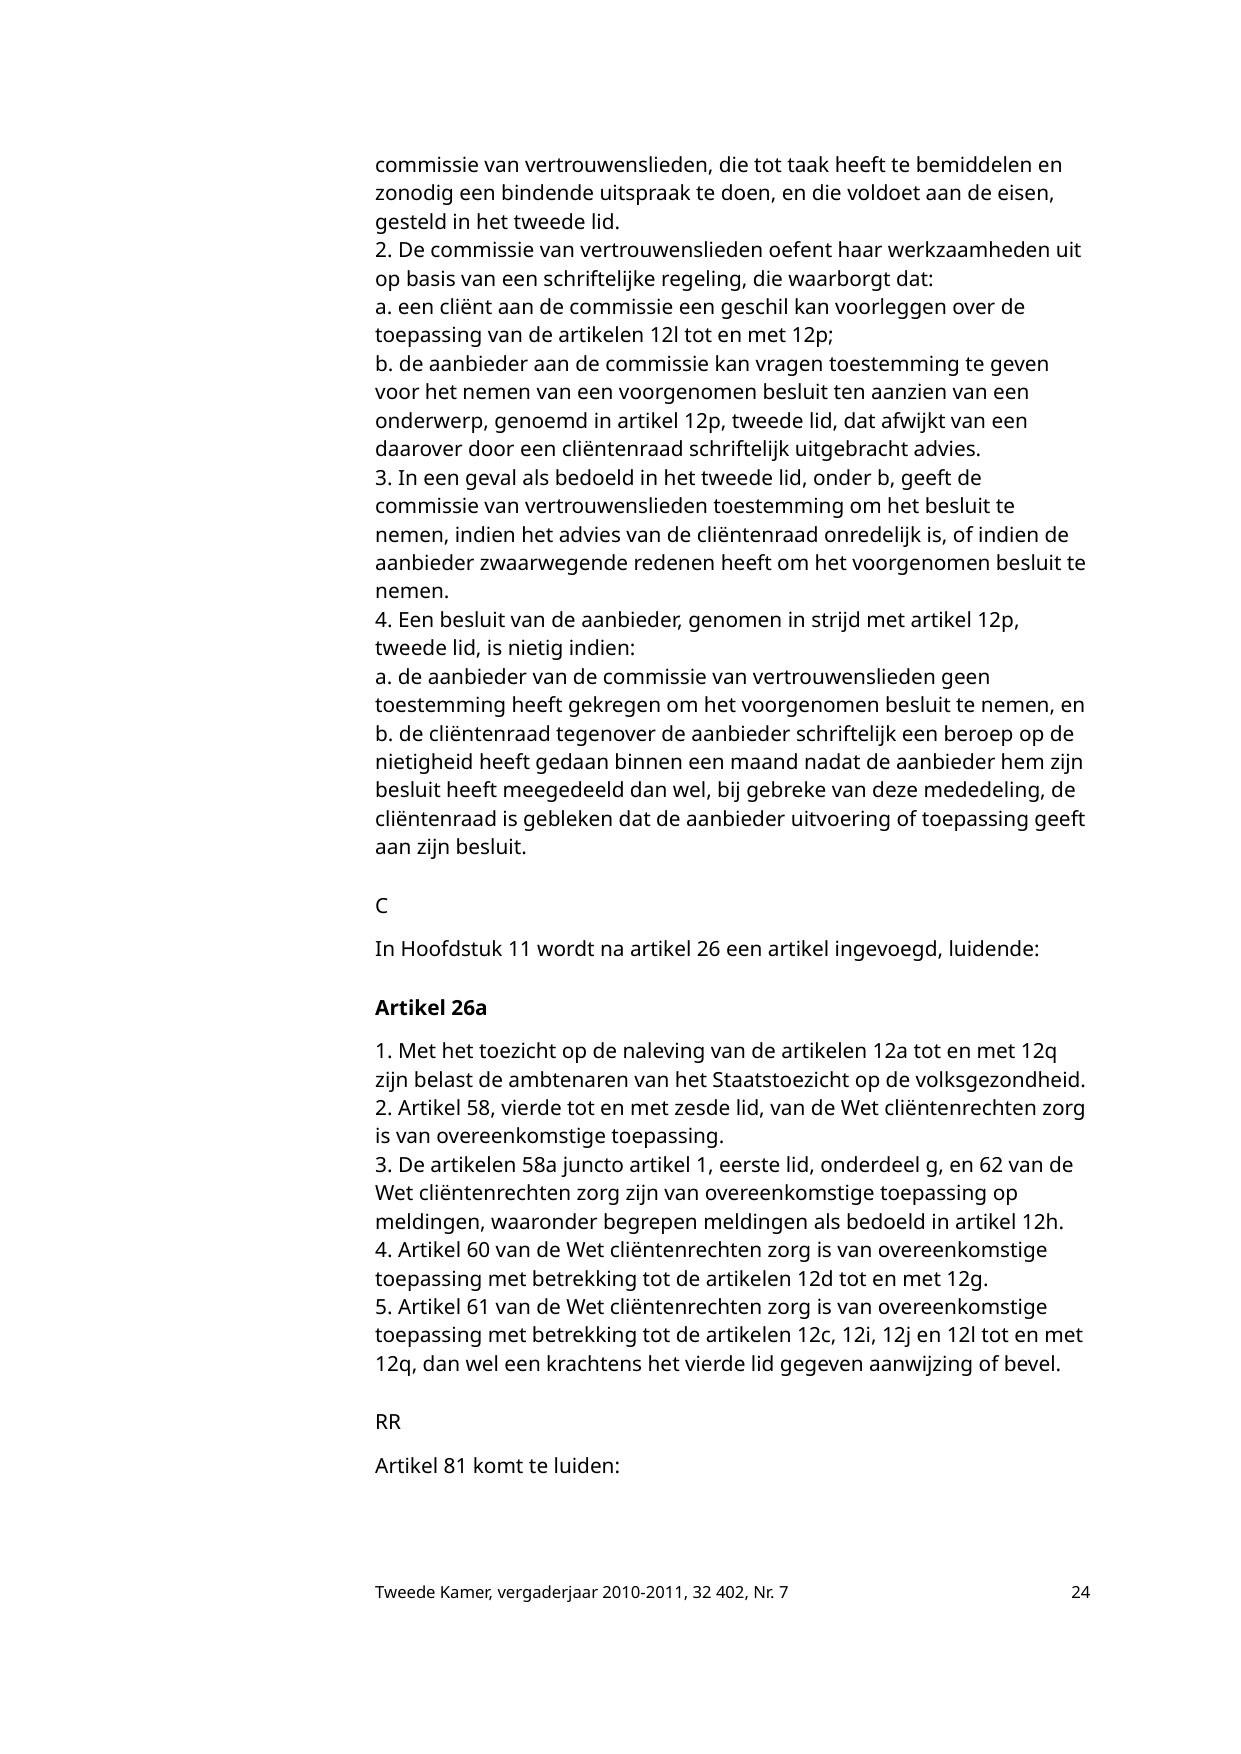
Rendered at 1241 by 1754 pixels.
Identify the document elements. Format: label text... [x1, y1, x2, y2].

text RR [375, 1407, 1090, 1436]
text 3. De artikelen 58a juncto artikel 1, eerste lid, onderdeel g, en 62 van de Wet cliëntenrechten zorg zijn van overeenkomstige toepassing op meldingen, waaronder begrepen meldingen als bedoeld in artikel 12h. [375, 1150, 1090, 1235]
text 4. Artikel 60 van de Wet cliëntenrechten zorg is van overeenkomstige toepassing met betrekking tot de artikelen 12d tot en met 12g. [375, 1235, 1090, 1292]
text 1. Met het toezicht op de naleving van de artikelen 12a tot en met 12q zijn belast de ambtenaren van het Staatstoezicht op de volksgezondheid. [375, 1036, 1090, 1093]
text 2. Artikel 58, vierde tot en met zesde lid, van de Wet cliëntenrechten zorg is van overeenkomstige toepassing. [375, 1093, 1090, 1150]
text 2. De commissie van vertrouwenslieden oefent haar werkzaamheden uit op basis van een schriftelijke regeling, die waarborgt dat: [375, 235, 1090, 292]
text a. de aanbieder van de commissie van vertrouwenslieden geen toestemming heeft gekregen om het voorgenomen besluit te nemen, en [375, 662, 1090, 719]
text b. de aanbieder aan de commissie kan vragen toestemming te geven voor het nemen van een voorgenomen besluit ten aanzien van een onderwerp, genoemd in artikel 12p, tweede lid, dat afwijkt van een daarover door een cliëntenraad schriftelijk uitgebracht advies. [375, 349, 1090, 463]
text Artikel 81 komt te luiden: [375, 1451, 1090, 1479]
text 5. Artikel 61 van de Wet cliëntenrechten zorg is van overeenkomstige toepassing met betrekking tot de artikelen 12c, 12i, 12j en 12l tot en met 12q, dan wel een krachtens het vierde lid gegeven aanwijzing of bevel. [375, 1292, 1090, 1377]
text Artikel 26a [375, 993, 1090, 1021]
text commissie van vertrouwenslieden, die tot taak heeft te bemiddelen en zonodig een bindende uitspraak te doen, en die voldoet aan de eisen, gesteld in het tweede lid. [375, 150, 1090, 235]
text 4. Een besluit van de aanbieder, genomen in strijd met artikel 12p, tweede lid, is nietig indien: [375, 605, 1090, 662]
text 3. In een geval als bedoeld in het tweede lid, onder b, geeft de commissie van vertrouwenslieden toestemming om het besluit te nemen, indien het advies van de cliëntenraad onredelijk is, of indien de aanbieder zwaarwegende redenen heeft om het voorgenomen besluit te nemen. [375, 463, 1090, 605]
text C [375, 891, 1090, 919]
text In Hoofdstuk 11 wordt na artikel 26 een artikel ingevoegd, luidende: [375, 934, 1090, 963]
text a. een cliënt aan de commissie een geschil kan voorleggen over de toepassing van de artikelen 12l tot en met 12p; [375, 292, 1090, 349]
text b. de cliëntenraad tegenover de aanbieder schriftelijk een beroep op de nietigheid heeft gedaan binnen een maand nadat de aanbieder hem zijn besluit heeft meegedeeld dan wel, bij gebreke van deze mededeling, de cliëntenraad is gebleken dat de aanbieder uitvoering of toepassing geeft aan zijn besluit. [375, 719, 1090, 861]
